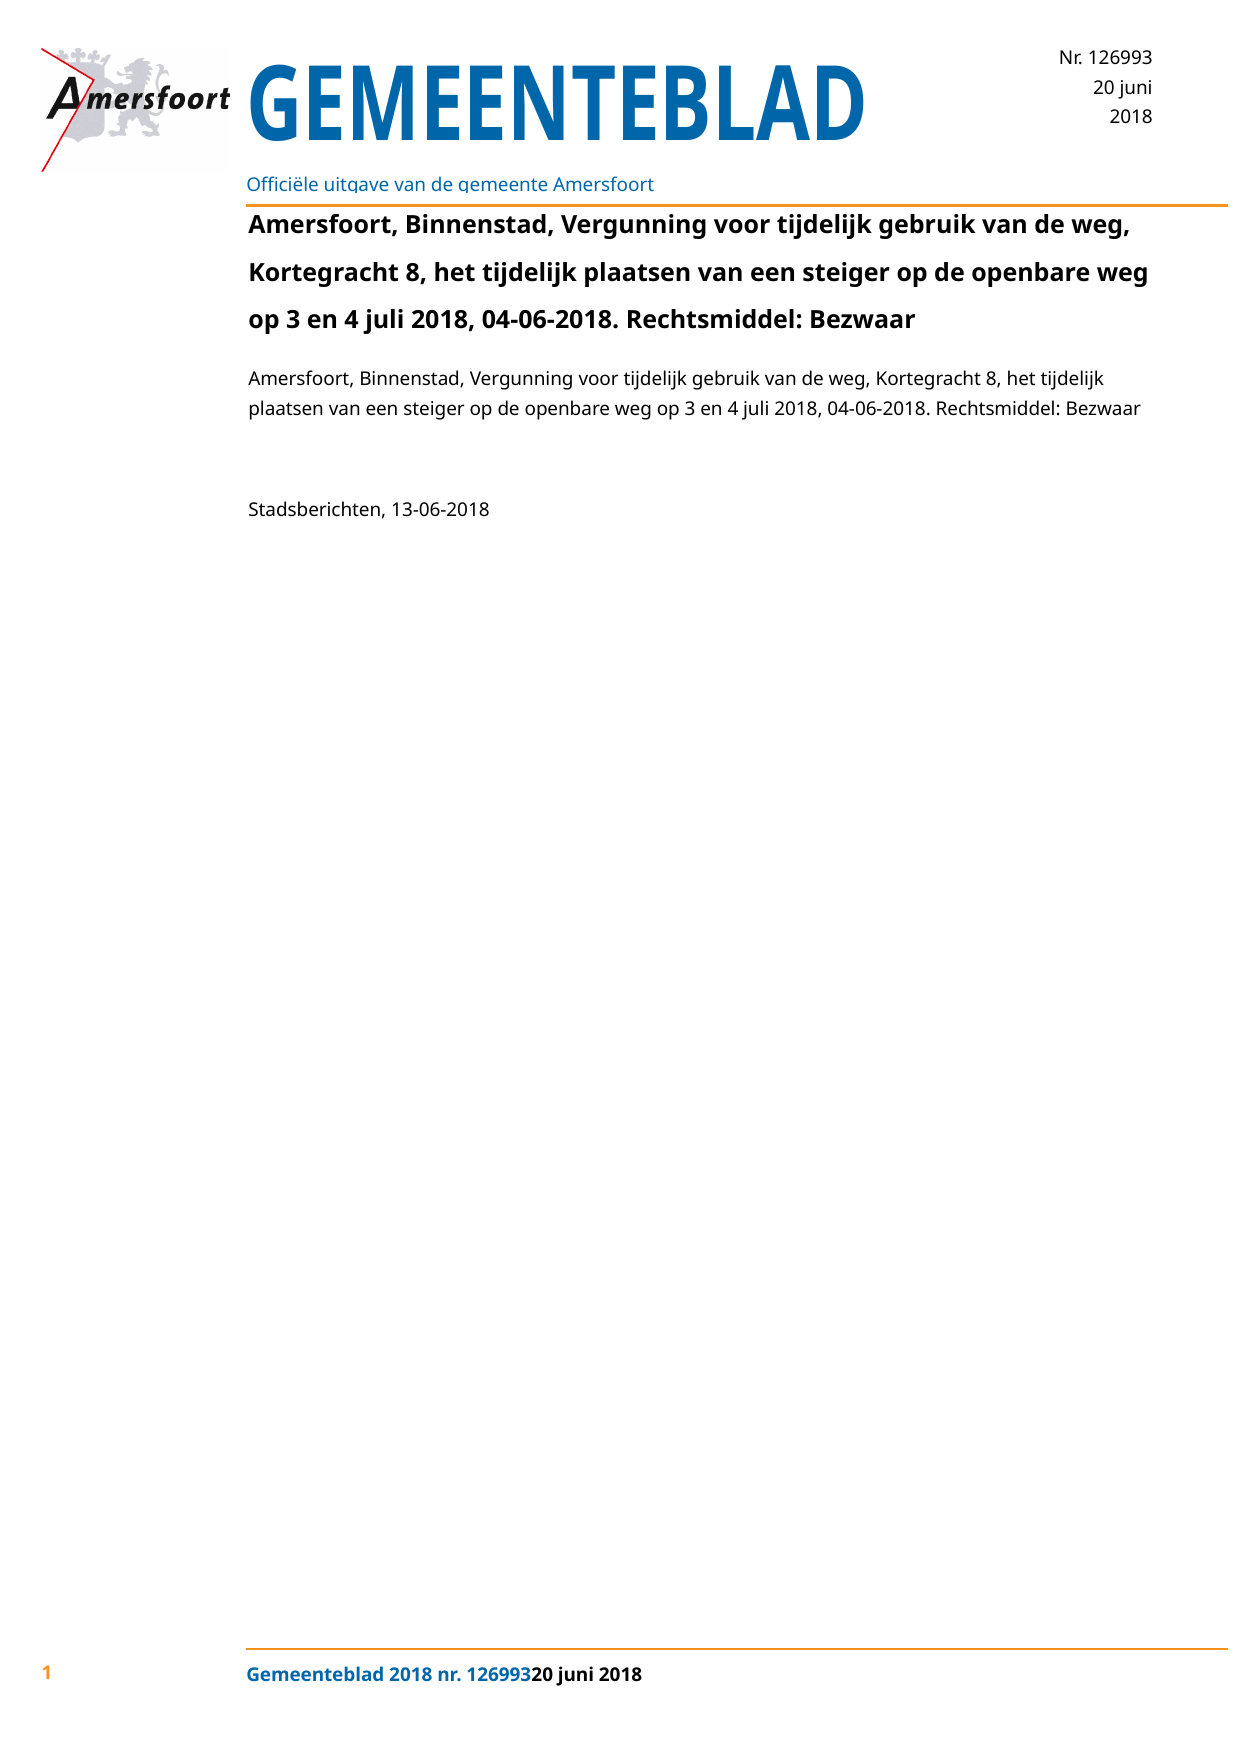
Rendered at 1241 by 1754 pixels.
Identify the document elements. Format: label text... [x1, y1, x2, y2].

text Stadsberichten, 13-06-2018 [248, 496, 1152, 522]
text Amersfoort, Binnenstad, Vergunning voor tijdelijk gebruik van de weg, Kortegracht 8, het tijdelijk plaatsen van een steiger op de openbare weg op 3 en 4 juli 2018, 04-06-2018. Rechtsmiddel: Bezwaar [248, 366, 1152, 421]
picture [41, 47, 231, 172]
text Amersfoort, Binnenstad, Vergunning voor tijdelijk gebruik van de weg, Kortegracht 8, het tijdelijk plaatsen van een steiger op de openbare weg op 3 en 4 juli 2018, 04-06-2018. Rechtsmiddel: Bezwaar [248, 207, 1152, 336]
